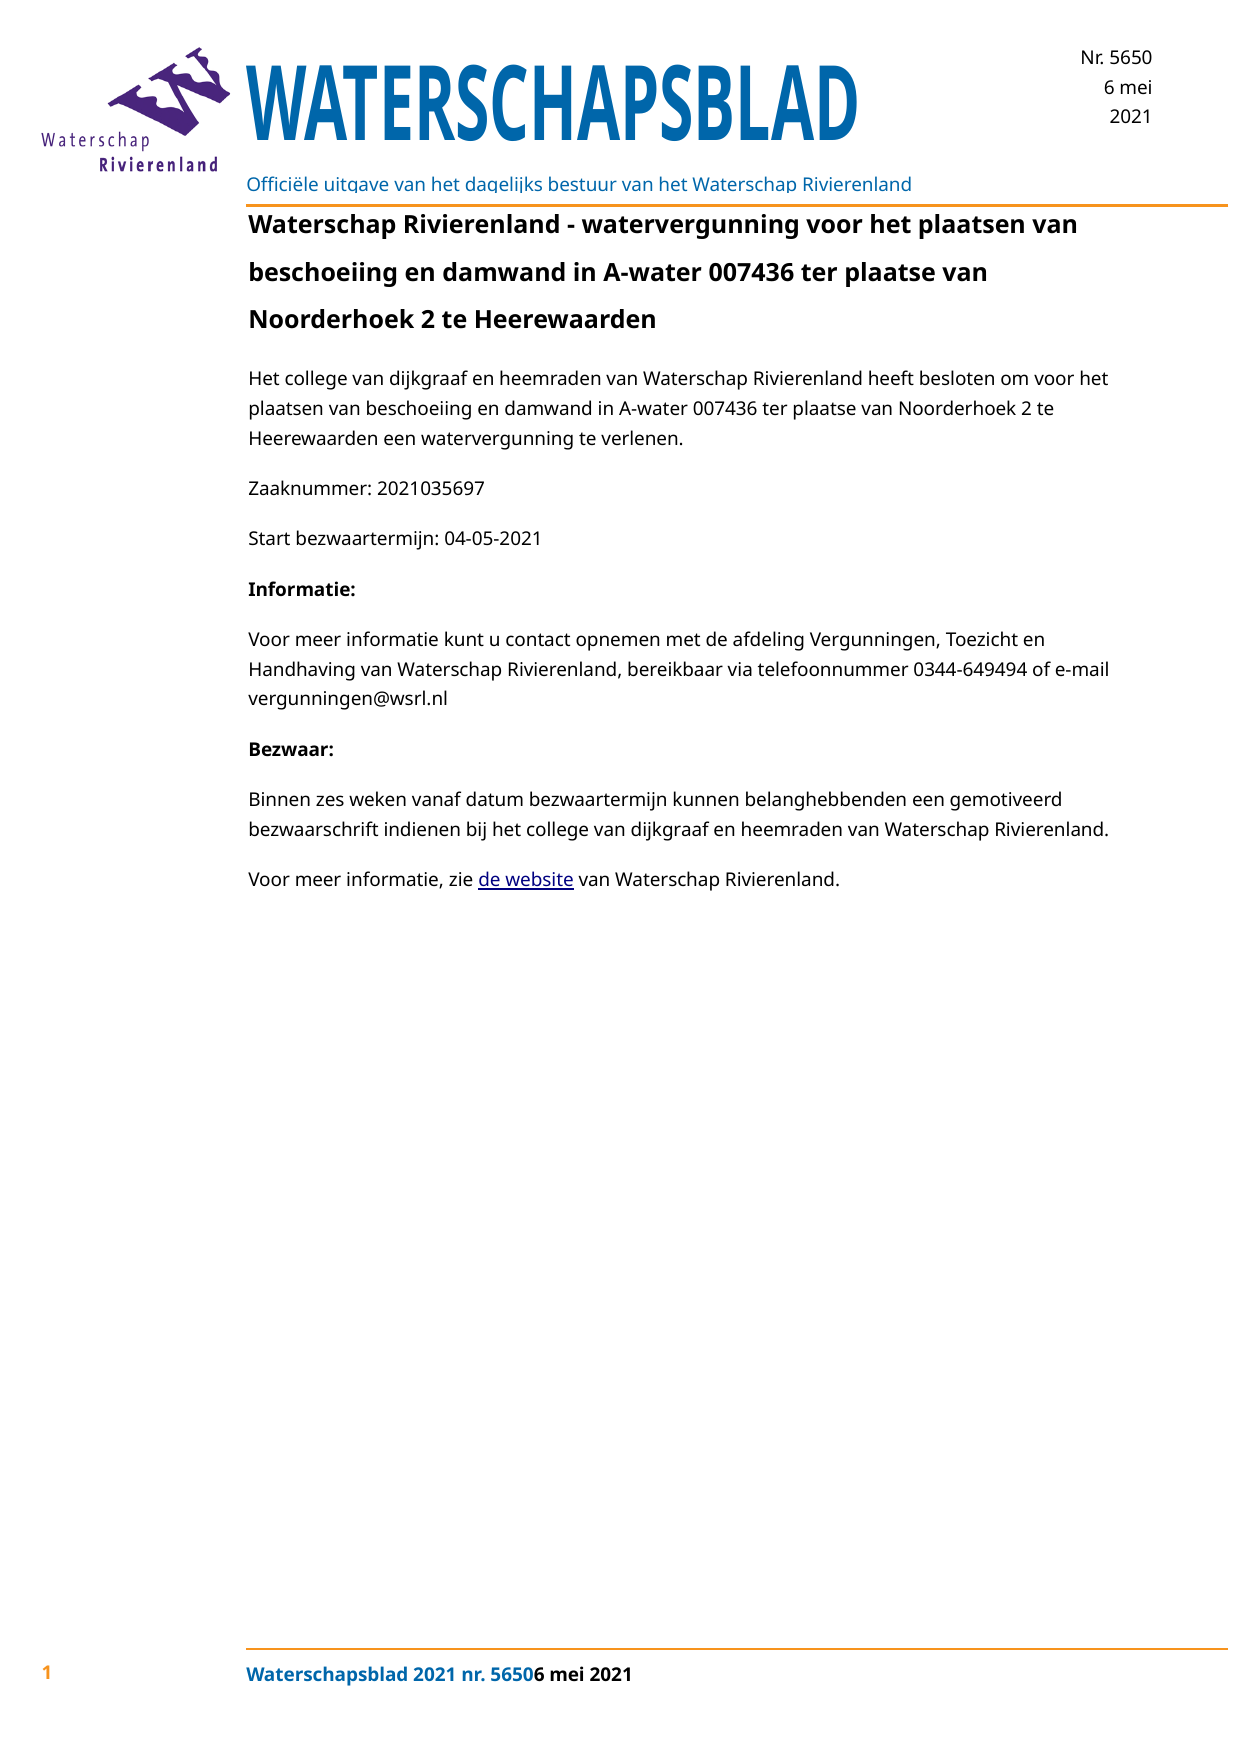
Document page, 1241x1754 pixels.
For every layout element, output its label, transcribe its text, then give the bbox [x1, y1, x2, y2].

text Start bezwaartermijn: 04-05-2021 [248, 526, 1152, 551]
picture [41, 47, 231, 172]
text Bezwaar: [248, 736, 1152, 762]
text Waterschap Rivierenland - watervergunning voor het plaatsen van beschoeiing en damwand in A-water 007436 ter plaatse van Noorderhoek 2 te Heerewaarden [248, 207, 1152, 336]
text Voor meer informatie kunt u contact opnemen met de afdeling Vergunningen, Toezicht en Handhaving van Waterschap Rivierenland, bereikbaar via telefoonnummer 0344-649494 of e-mail vergunningen@wsrl.nl [248, 626, 1152, 711]
text Binnen zes weken vanaf datum bezwaartermijn kunnen belanghebbenden een gemotiveerd bezwaarschrift indienen bij het college van dijkgraaf en heemraden van Waterschap Rivierenland. [248, 786, 1152, 842]
text Het college van dijkgraaf en heemraden van Waterschap Rivierenland heeft besloten om voor het plaatsen van beschoeiing en damwand in A-water 007436 ter plaatse van Noorderhoek 2 te Heerewaarden een watervergunning te verlenen. [248, 366, 1152, 450]
text Informatie: [248, 576, 1152, 602]
text Voor meer informatie, zie de website van Waterschap Rivierenland. [248, 866, 1152, 892]
text Zaaknummer: 2021035697 [248, 475, 1152, 501]
